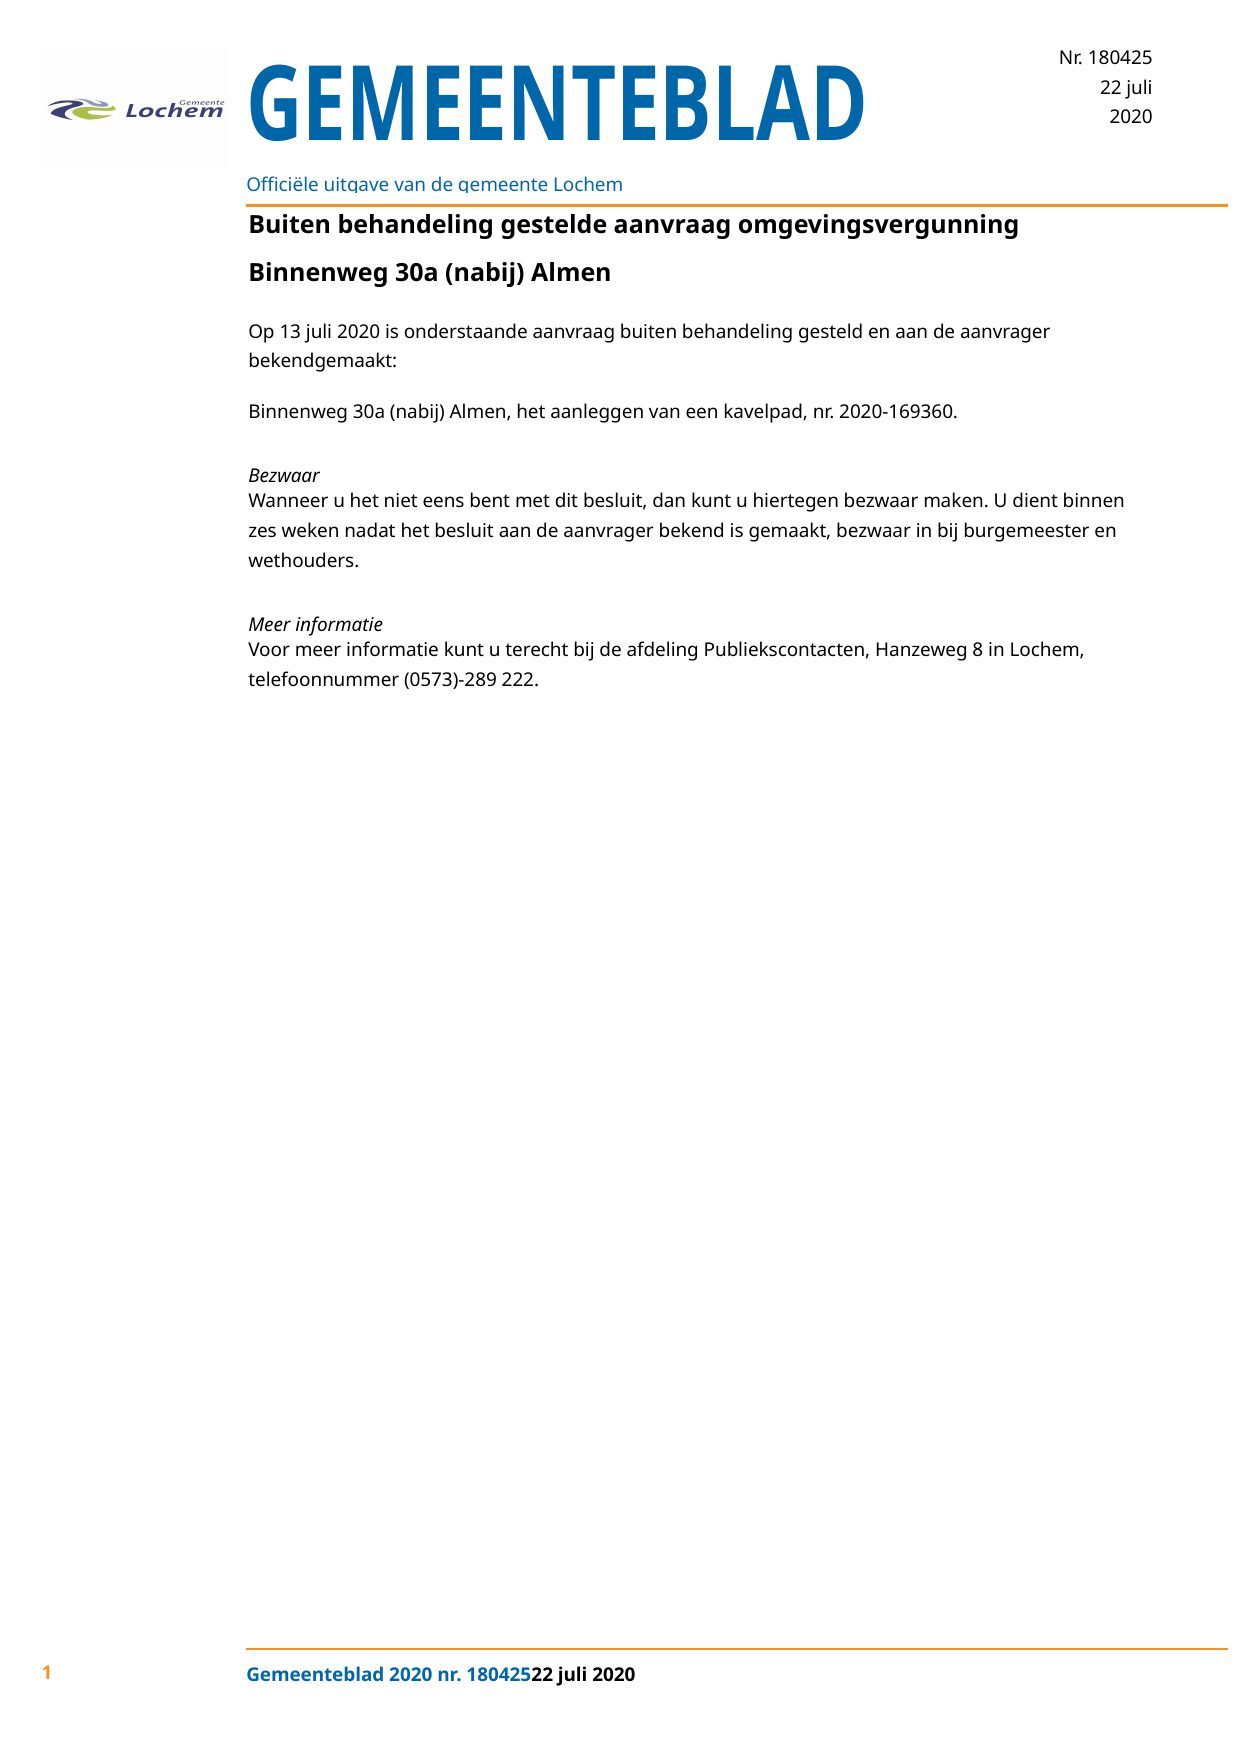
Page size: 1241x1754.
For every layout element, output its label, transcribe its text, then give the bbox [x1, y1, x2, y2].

text Wanneer u het niet eens bent met dit besluit, dan kunt u hiertegen bezwaar maken. U dient binnen zes weken nadat het besluit aan de aanvrager bekend is gemaakt, bezwaar in bij burgemeester en wethouders. [248, 488, 1152, 572]
text Binnenweg 30a (nabij) Almen, het aanleggen van een kavelpad, nr. 2020-169360. [248, 398, 1152, 424]
text Op 13 juli 2020 is onderstaande aanvraag buiten behandeling gesteld en aan de aanvrager bekendgemaakt: [248, 318, 1152, 373]
picture [41, 47, 231, 172]
text Meer informatie [248, 611, 1152, 636]
text Bezwaar [248, 462, 1152, 488]
text Buiten behandeling gestelde aanvraag omgevingsvergunning Binnenweg 30a (nabij) Almen [248, 207, 1152, 288]
text Voor meer informatie kunt u terecht bij de afdeling Publiekscontacten, Hanzeweg 8 in Lochem, telefoonnummer (0573)-289 222. [248, 636, 1152, 692]
